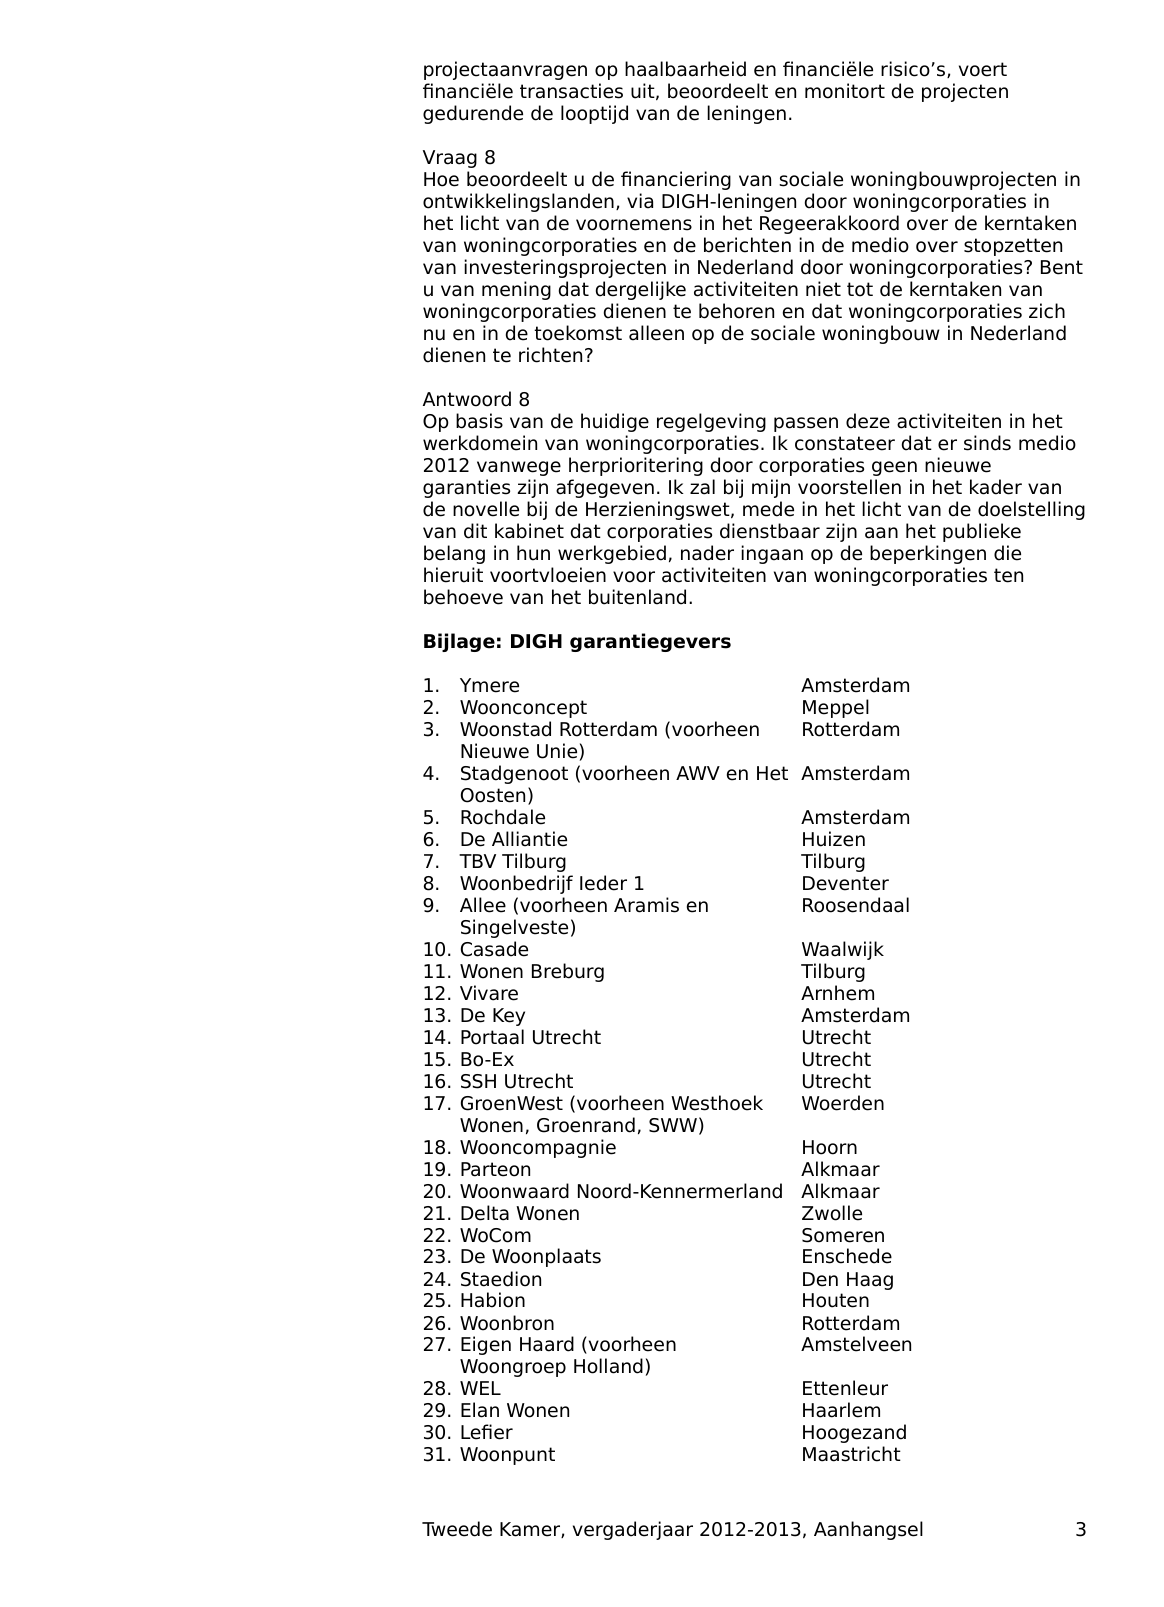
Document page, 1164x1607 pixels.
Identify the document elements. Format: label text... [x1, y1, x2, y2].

table_cell Bo-Ex [454, 1049, 795, 1071]
table_cell De Key [454, 1005, 795, 1027]
table_cell Utrecht [795, 1027, 1087, 1049]
table_cell Hoogezand [795, 1422, 1087, 1444]
table_cell 25. [422, 1290, 454, 1312]
table_cell Casade [454, 939, 795, 961]
table_cell Haarlem [795, 1400, 1087, 1422]
table_cell Den Haag [795, 1269, 1087, 1290]
table_cell 17. [422, 1093, 454, 1137]
table_cell 31. [422, 1444, 454, 1466]
table_cell 4. [422, 763, 454, 807]
table_cell 22. [422, 1225, 454, 1246]
table_cell 23. [422, 1246, 454, 1268]
table_cell GroenWest (voorheen Westhoek Wonen, Groenrand, SWW) [454, 1093, 795, 1137]
table_cell WoCom [454, 1225, 795, 1246]
table_cell 24. [422, 1269, 454, 1290]
table_cell Huizen [795, 829, 1087, 851]
table_cell Amstelveen [795, 1334, 1087, 1378]
text projectaanvragen op haalbaarheid en financiële risico’s, voert financiële transacties uit, beoordeelt en monitort de projecten gedurende de looptijd van de leningen. [422, 59, 1087, 125]
table_cell 6. [422, 829, 454, 851]
table_cell Stadgenoot (voorheen AWV en Het Oosten) [454, 763, 795, 807]
table_cell Portaal Utrecht [454, 1027, 795, 1049]
table_cell 30. [422, 1422, 454, 1444]
table_cell 18. [422, 1137, 454, 1158]
table_cell SSH Utrecht [454, 1071, 795, 1093]
table_cell 21. [422, 1203, 454, 1224]
table_cell Woonbedrijf Ieder 1 [454, 873, 795, 895]
table_cell Parteon [454, 1159, 795, 1181]
table_cell 12. [422, 983, 454, 1005]
table_cell 19. [422, 1159, 454, 1181]
table_cell Elan Wonen [454, 1400, 795, 1422]
table_cell Tilburg [795, 961, 1087, 983]
table_cell 27. [422, 1334, 454, 1378]
table_cell Wonen Breburg [454, 961, 795, 983]
table_cell 5. [422, 807, 454, 829]
table_cell Zwolle [795, 1203, 1087, 1224]
table_cell 15. [422, 1049, 454, 1071]
table_cell 2. [422, 697, 454, 719]
table_cell Woonstad Rotterdam (voorheen Nieuwe Unie) [454, 719, 795, 763]
table_cell Enschede [795, 1246, 1087, 1268]
table_cell WEL [454, 1378, 795, 1400]
table_cell Meppel [795, 697, 1087, 719]
table_cell 14. [422, 1027, 454, 1049]
table_cell Woerden [795, 1093, 1087, 1137]
table_cell Ettenleur [795, 1378, 1087, 1400]
table_header Ymere [454, 675, 795, 697]
table_cell Woonbron [454, 1313, 795, 1334]
table_cell Allee (voorheen Aramis en Singelveste) [454, 895, 795, 939]
text Op basis van de huidige regelgeving passen deze activiteiten in het werkdomein van woningcorporaties. Ik constateer dat er sinds medio 2012 vanwege herprioritering door corporaties geen nieuwe garanties zijn afgegeven. Ik zal bij mijn voorstellen in het kader van de novelle bij de Herzieningswet, mede in het licht van de doelstelling van dit kabinet dat corporaties dienstbaar zijn aan het publieke belang in hun werkgebied, nader ingaan op de beperkingen die hieruit voortvloeien voor activiteiten van woningcorporaties ten behoeve van het buitenland. [422, 411, 1087, 609]
text Antwoord 8 [422, 389, 1087, 411]
table_cell Wooncompagnie [454, 1137, 795, 1158]
table_cell Someren [795, 1225, 1087, 1246]
table_cell Hoorn [795, 1137, 1087, 1158]
table_cell Rochdale [454, 807, 795, 829]
table_cell 9. [422, 895, 454, 939]
table_cell Amsterdam [795, 1005, 1087, 1027]
table_cell 20. [422, 1181, 454, 1202]
table_cell Maastricht [795, 1444, 1087, 1466]
table_cell Lefier [454, 1422, 795, 1444]
table_cell 7. [422, 851, 454, 873]
table_cell Amsterdam [795, 763, 1087, 807]
table_cell Tilburg [795, 851, 1087, 873]
table_cell De Woonplaats [454, 1246, 795, 1268]
table_header Amsterdam [795, 675, 1087, 697]
table_cell 16. [422, 1071, 454, 1093]
table_cell Houten [795, 1290, 1087, 1312]
table_cell Rotterdam [795, 719, 1087, 763]
table_cell De Alliantie [454, 829, 795, 851]
table_cell Utrecht [795, 1049, 1087, 1071]
table_cell Roosendaal [795, 895, 1087, 939]
table_cell Vivare [454, 983, 795, 1005]
table_cell Eigen Haard (voorheen Woongroep Holland) [454, 1334, 795, 1378]
table_cell Waalwijk [795, 939, 1087, 961]
table_cell Amsterdam [795, 807, 1087, 829]
subtitle Bijlage: DIGH garantiegevers [422, 631, 1087, 653]
table_cell Woonconcept [454, 697, 795, 719]
table_cell 26. [422, 1313, 454, 1334]
table_cell Utrecht [795, 1071, 1087, 1093]
table_cell Staedion [454, 1269, 795, 1290]
table_cell Rotterdam [795, 1313, 1087, 1334]
table_cell 3. [422, 719, 454, 763]
table_cell Habion [454, 1290, 795, 1312]
text Hoe beoordeelt u de financiering van sociale woningbouwprojecten in ontwikkelingslanden, via DIGH-leningen door woningcorporaties in het licht van de voornemens in het Regeerakkoord over de kerntaken van woningcorporaties en de berichten in de medio over stopzetten van investeringsprojecten in Nederland door woningcorporaties? Bent u van mening dat dergelijke activiteiten niet tot de kerntaken van woningcorporaties dienen te behoren en dat woningcorporaties zich nu en in de toekomst alleen op de sociale woningbouw in Nederland dienen te richten? [422, 169, 1087, 367]
table_cell 8. [422, 873, 454, 895]
table_cell Woonwaard Noord-Kennermerland [454, 1181, 795, 1202]
table_cell 29. [422, 1400, 454, 1422]
table_cell Delta Wonen [454, 1203, 795, 1224]
table_cell Arnhem [795, 983, 1087, 1005]
table_cell Deventer [795, 873, 1087, 895]
table_header 1. [422, 675, 454, 697]
table_cell 28. [422, 1378, 454, 1400]
table_cell 11. [422, 961, 454, 983]
table_cell Alkmaar [795, 1181, 1087, 1202]
table_cell Woonpunt [454, 1444, 795, 1466]
table_cell 10. [422, 939, 454, 961]
table_cell Alkmaar [795, 1159, 1087, 1181]
table_cell TBV Tilburg [454, 851, 795, 873]
text Vraag 8 [422, 147, 1087, 169]
table_cell 13. [422, 1005, 454, 1027]
